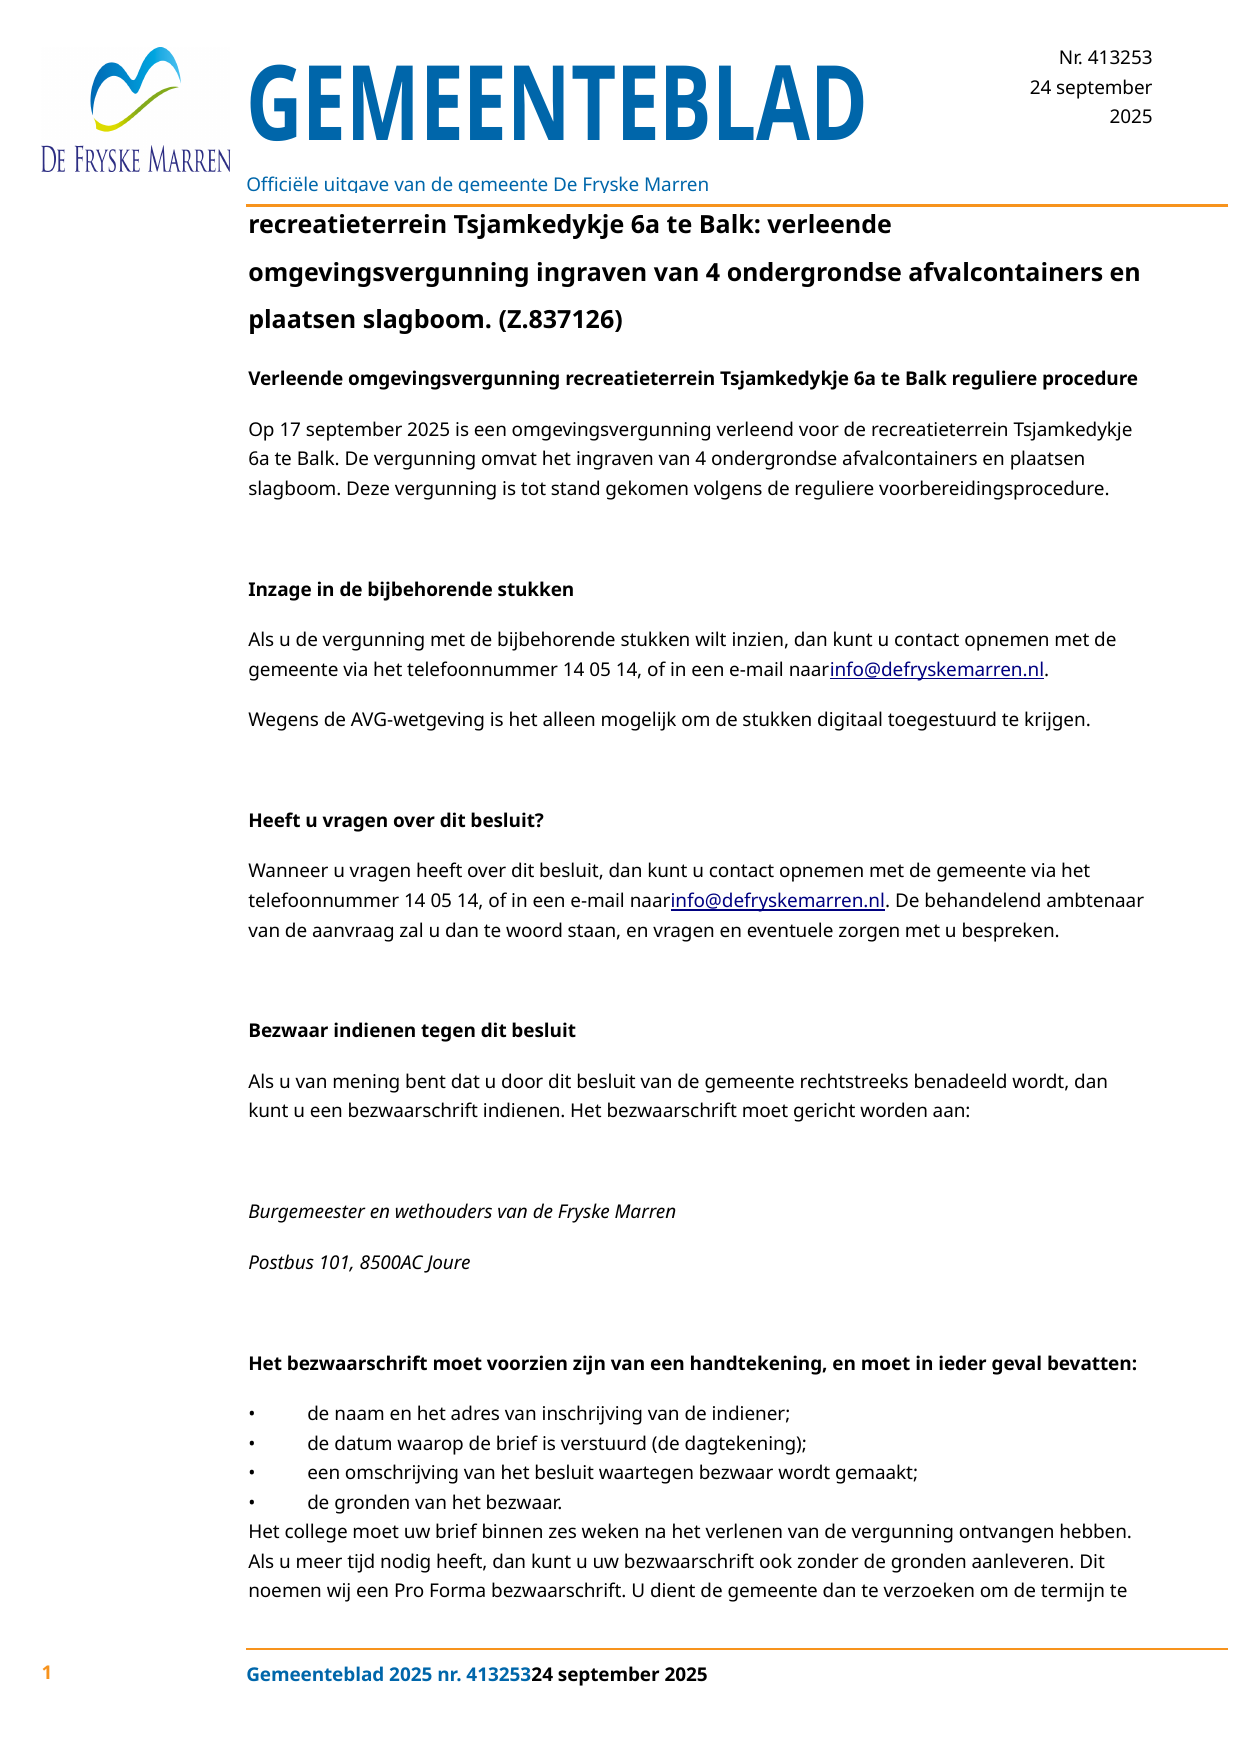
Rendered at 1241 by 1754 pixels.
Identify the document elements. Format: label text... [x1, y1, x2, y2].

list een omschrijving van het besluit waartegen bezwaar wordt gemaakt; [248, 1459, 1152, 1485]
text Als u van mening bent dat u door dit besluit van de gemeente rechtstreeks benadeeld wordt, dan kunt u een bezwaarschrift indienen. Het bezwaarschrift moet gericht worden aan: [248, 1068, 1152, 1123]
text Burgemeester en wethouders van de Fryske Marren [248, 1198, 1152, 1224]
picture [41, 47, 231, 172]
text Als u de vergunning met de bijbehorende stukken wilt inzien, dan kunt u contact opnemen met de gemeente via het telefoonnummer 14 05 14, of in een e-mail naarinfo@defryskemarren.nl. [248, 626, 1152, 682]
list de datum waarop de brief is verstuurd (de dagtekening); [248, 1430, 1152, 1455]
text Wanneer u vragen heeft over dit besluit, dan kunt u contact opnemen met de gemeente via het telefoonnummer 14 05 14, of in een e-mail naarinfo@defryskemarren.nl. De behandelend ambtenaar van de aanvraag zal u dan te woord staan, en vragen en eventuele zorgen met u bespreken. [248, 858, 1152, 942]
text recreatieterrein Tsjamkedykje 6a te Balk: verleende omgevingsvergunning ingraven van 4 ondergrondse afvalcontainers en plaatsen slagboom. (Z.837126) [248, 207, 1152, 336]
text Verleende omgevingsvergunning recreatieterrein Tsjamkedykje 6a te Balk reguliere procedure [248, 366, 1152, 391]
text Op 17 september 2025 is een omgevingsvergunning verleend voor de recreatieterrein Tsjamkedykje 6a te Balk. De vergunning omvat het ingraven van 4 ondergrondse afvalcontainers en plaatsen slagboom. Deze vergunning is tot stand gekomen volgens de reguliere voorbereidingsprocedure. [248, 416, 1152, 501]
text Het college moet uw brief binnen zes weken na het verlenen van de vergunning ontvangen hebben. Als u meer tijd nodig heeft, dan kunt u uw bezwaarschrift ook zonder de gronden aanleveren. Dit noemen wij een Pro Forma bezwaarschrift. U dient de gemeente dan te verzoeken om de termijn te [248, 1518, 1152, 1603]
text Heeft u vragen over dit besluit? [248, 807, 1152, 833]
text Het bezwaarschrift moet voorzien zijn van een handtekening, en moet in ieder geval bevatten: [248, 1350, 1152, 1375]
text Postbus 101, 8500AC Joure [248, 1249, 1152, 1274]
list de gronden van het bezwaar. [248, 1489, 1152, 1514]
list de naam en het adres van inschrijving van de indiener; [248, 1400, 1152, 1426]
text Wegens de AVG-wetgeving is het alleen mogelijk om de stukken digitaal toegestuurd te krijgen. [248, 706, 1152, 732]
text Bezwaar indienen tegen dit besluit [248, 1018, 1152, 1043]
text Inzage in de bijbehorende stukken [248, 576, 1152, 602]
